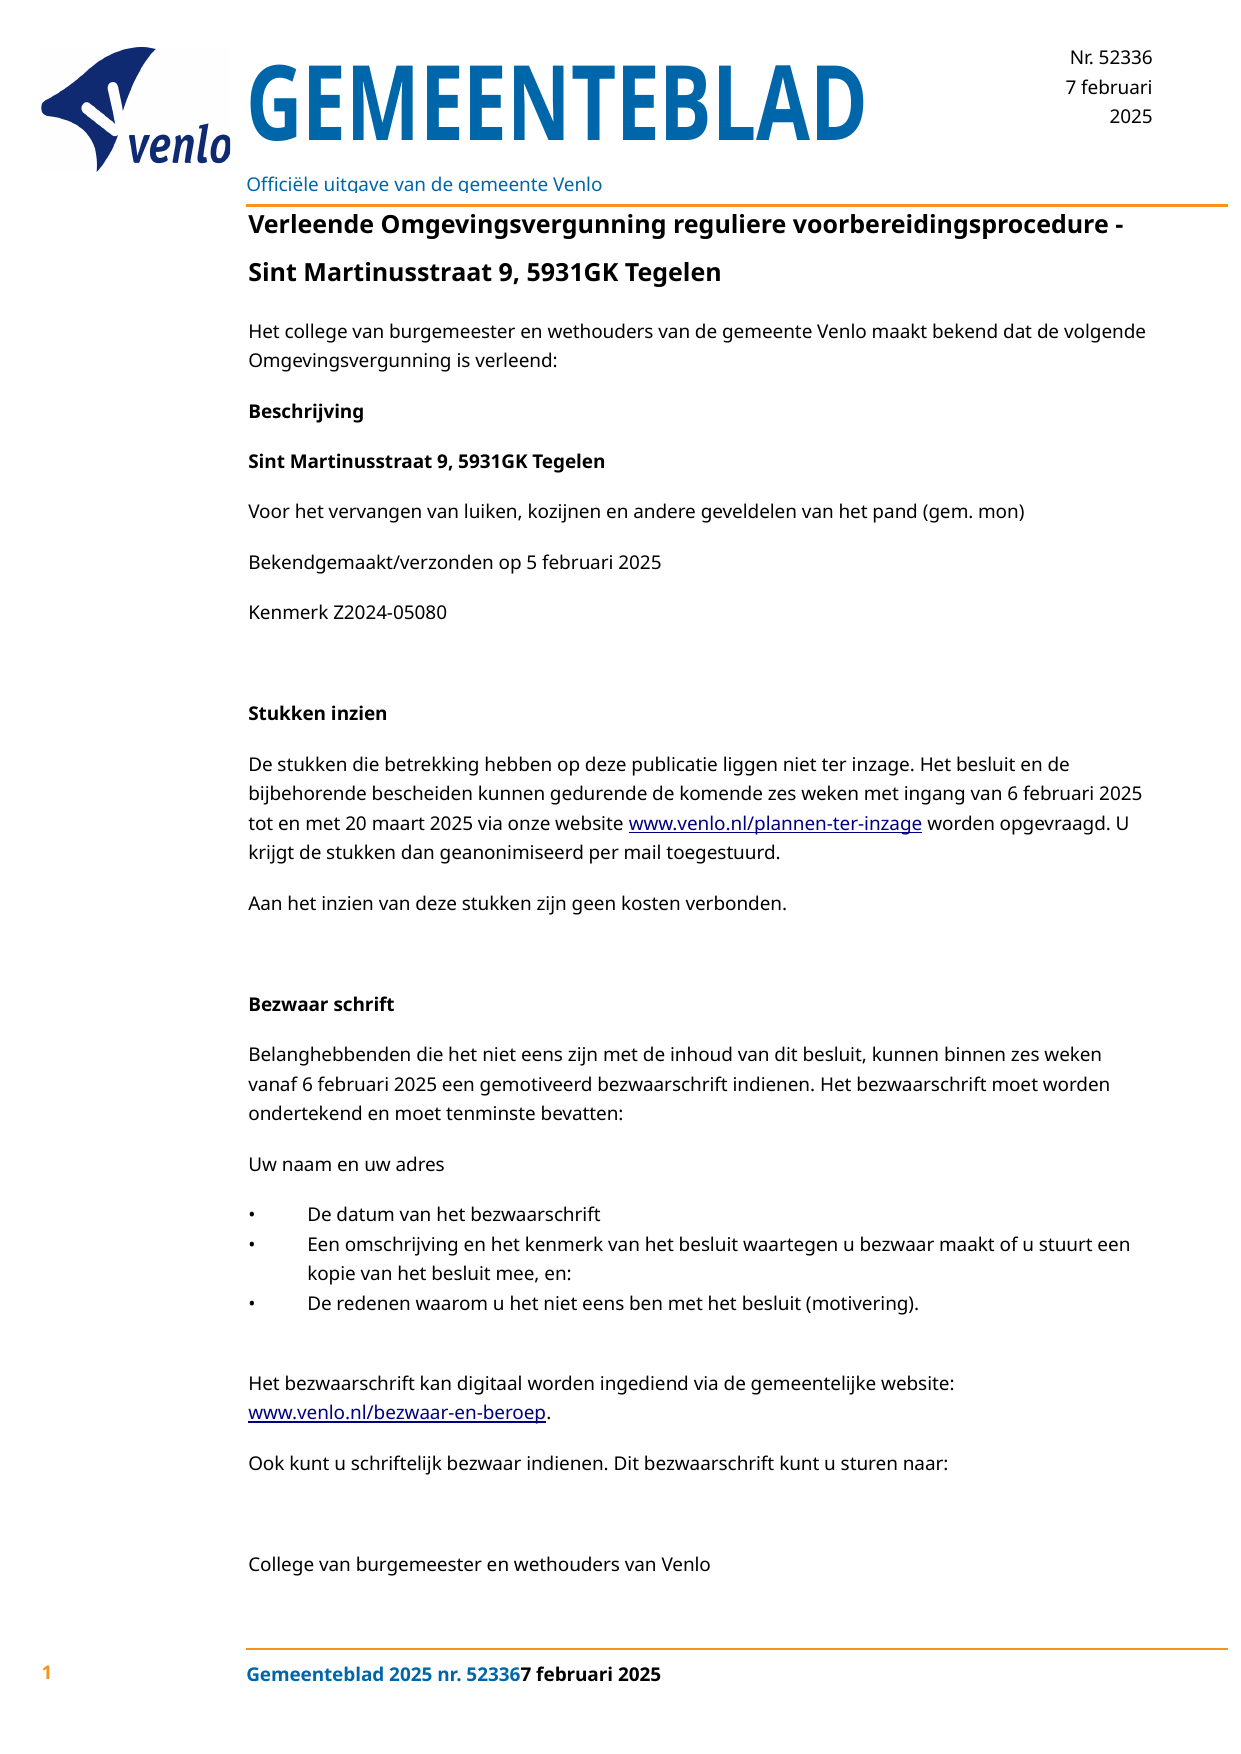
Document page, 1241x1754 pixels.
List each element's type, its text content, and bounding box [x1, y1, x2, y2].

text College van burgemeester en wethouders van Venlo [248, 1551, 1152, 1577]
text Bezwaar schrift [248, 991, 1152, 1017]
text Uw naam en uw adres [248, 1151, 1152, 1177]
text De stukken die betrekking hebben op deze publicatie liggen niet ter inzage. Het besluit en de bijbehorende bescheiden kunnen gedurende de komende zes weken met ingang van 6 februari 2025 tot en met 20 maart 2025 via onze website www.venlo.nl/plannen-ter-inzage worden opgevraagd. U krijgt de stukken dan geanonimiseerd per mail toegestuurd. [248, 751, 1152, 865]
list De datum van het bezwaarschrift [248, 1201, 1152, 1227]
text Kenmerk Z2024-05080 [248, 599, 1152, 625]
text Voor het vervangen van luiken, kozijnen en andere geveldelen van het pand (gem. mon) [248, 499, 1152, 524]
text Verleende Omgevingsvergunning reguliere voorbereidingsprocedure - Sint Martinusstraat 9, 5931GK Tegelen [248, 207, 1152, 288]
list De redenen waarom u het niet eens ben met het besluit (motivering). [248, 1290, 1152, 1316]
text Sint Martinusstraat 9, 5931GK Tegelen [248, 448, 1152, 474]
picture [41, 47, 231, 172]
text Ook kunt u schriftelijk bezwaar indienen. Dit bezwaarschrift kunt u sturen naar: [248, 1450, 1152, 1476]
text Aan het inzien van deze stukken zijn geen kosten verbonden. [248, 890, 1152, 916]
text Stukken inzien [248, 700, 1152, 726]
text Belanghebbenden die het niet eens zijn met de inhoud van dit besluit, kunnen binnen zes weken vanaf 6 februari 2025 een gemotiveerd bezwaarschrift indienen. Het bezwaarschrift moet worden ondertekend en moet tenminste bevatten: [248, 1041, 1152, 1126]
text Bekendgemaakt/verzonden op 5 februari 2025 [248, 549, 1152, 575]
text Het college van burgemeester en wethouders van de gemeente Venlo maakt bekend dat de volgende Omgevingsvergunning is verleend: [248, 318, 1152, 373]
text Beschrijving [248, 398, 1152, 424]
text Het bezwaarschrift kan digitaal worden ingediend via de gemeentelijke website: www.venlo.nl/bezwaar-en-beroep. [248, 1370, 1152, 1425]
list Een omschrijving en het kenmerk van het besluit waartegen u bezwaar maakt of u stuurt een kopie van het besluit mee, en: [248, 1231, 1152, 1286]
